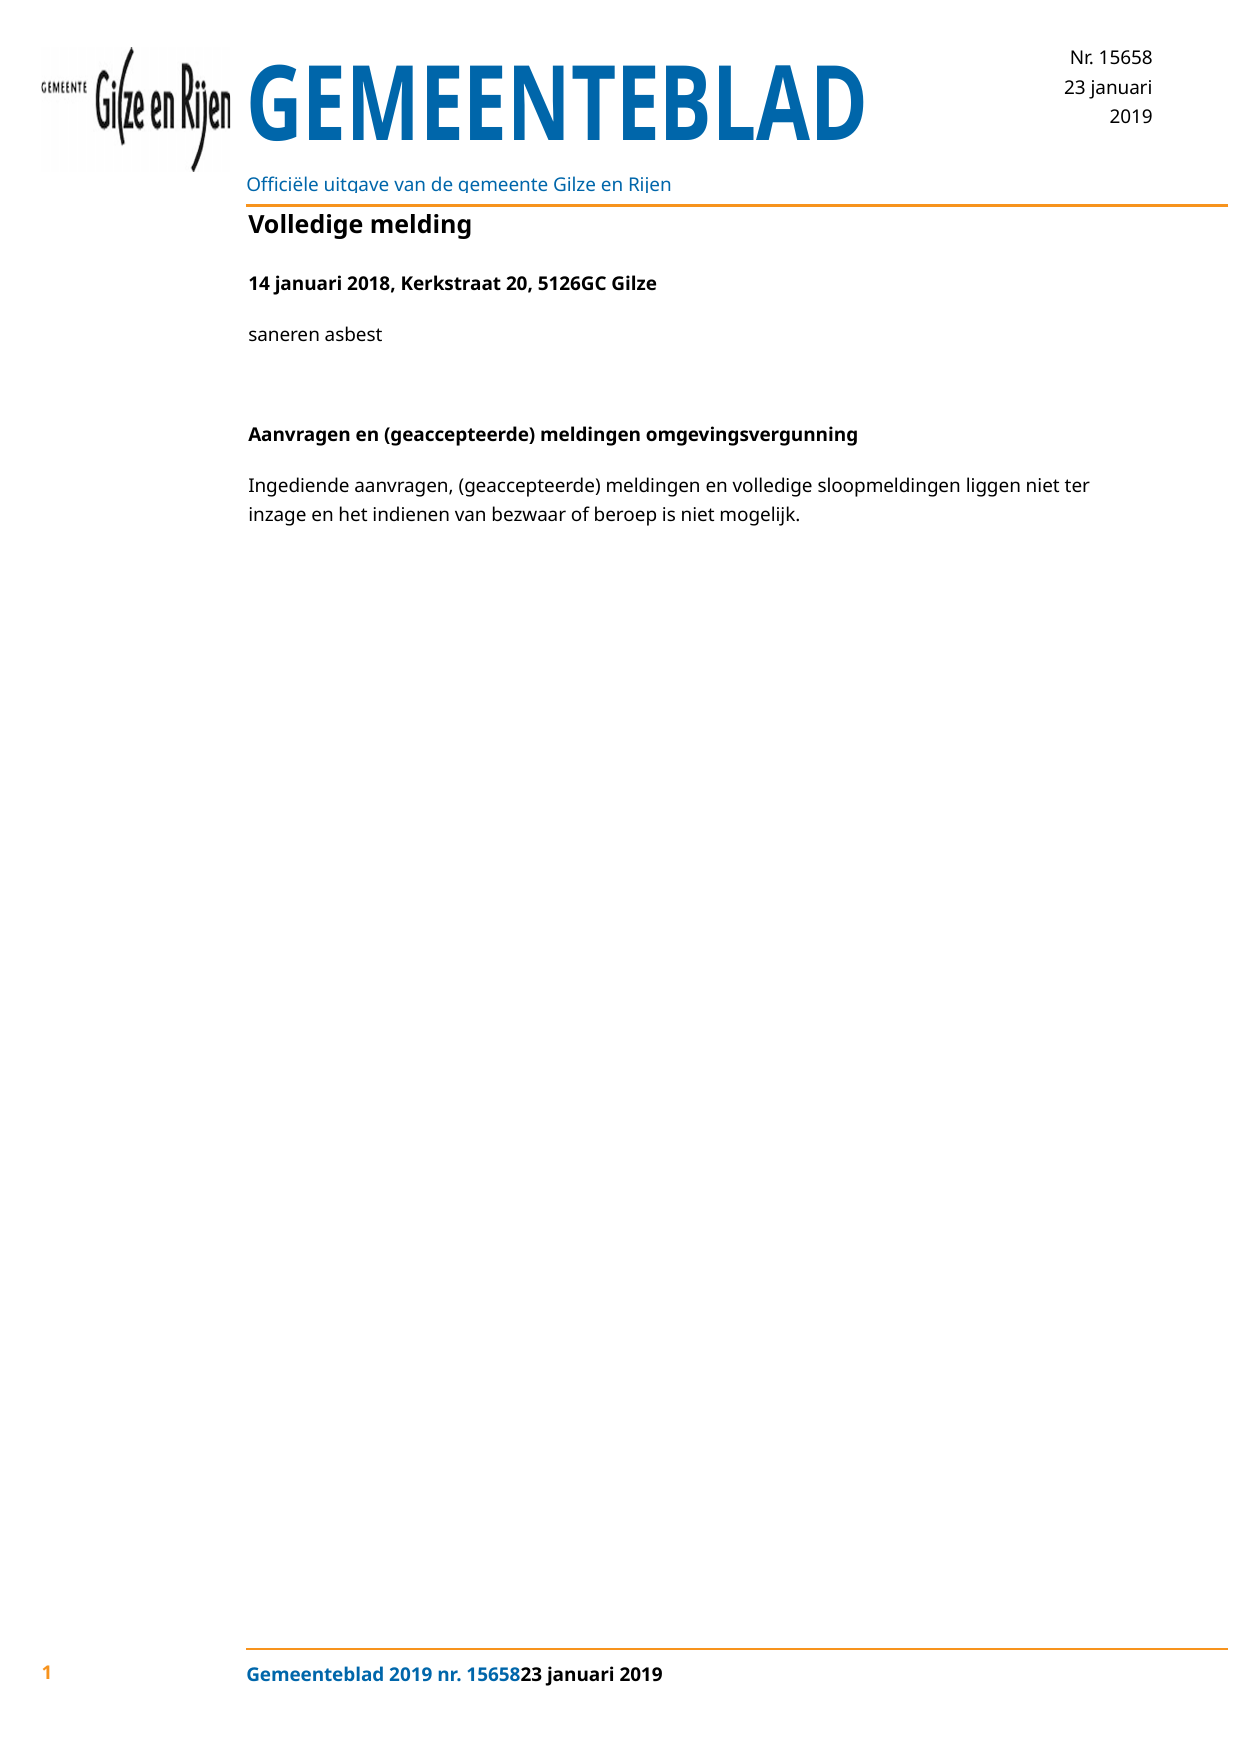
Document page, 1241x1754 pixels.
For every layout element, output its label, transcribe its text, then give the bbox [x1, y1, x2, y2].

text Aanvragen en (geaccepteerde) meldingen omgevingsvergunning [248, 422, 1152, 447]
text Ingediende aanvragen, (geaccepteerde) meldingen en volledige sloopmeldingen liggen niet ter inzage en het indienen van bezwaar of beroep is niet mogelijk. [248, 472, 1152, 527]
text Volledige melding [248, 207, 1152, 241]
text saneren asbest [248, 321, 1152, 346]
picture [41, 47, 231, 172]
text 14 januari 2018, Kerkstraat 20, 5126GC Gilze [248, 270, 1152, 296]
